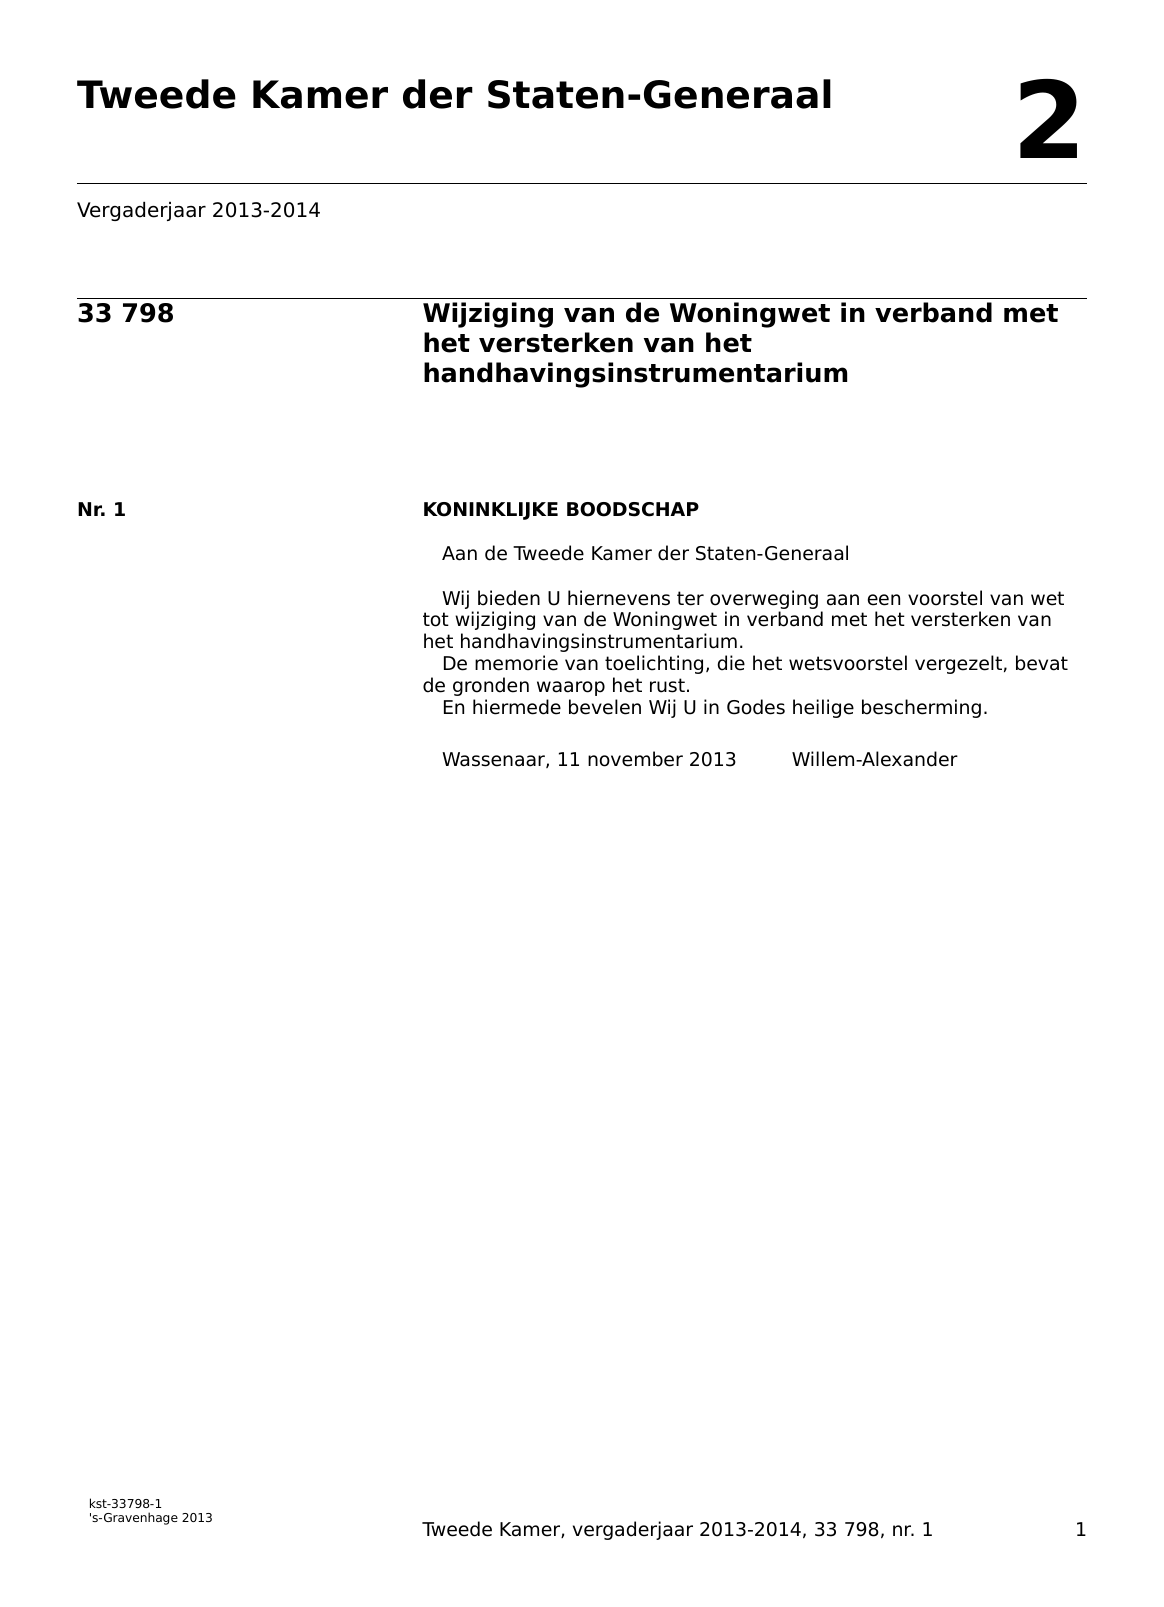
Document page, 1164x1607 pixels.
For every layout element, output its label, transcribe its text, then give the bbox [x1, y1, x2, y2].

subtitle 33 798 Wijziging van de Woningwet in verband met het versterken van het handhavingsinstrumentarium [77, 299, 1087, 388]
table_header 2 [886, 59, 1087, 183]
text kst-33798-1 [88, 1497, 323, 1511]
subtitle Nr. 1 KONINKLIJKE BOODSCHAP [77, 499, 1087, 521]
text 's-Gravenhage 2013 [88, 1511, 323, 1525]
text Wij bieden U hiernevens ter overweging aan een voorstel van wet tot wijziging van de Woningwet in verband met het versterken van het handhavingsinstrumentarium. [422, 587, 1087, 653]
table_header Tweede Kamer der Staten-Generaal [77, 59, 886, 183]
table_cell Vergaderjaar 2013-2014 [77, 184, 1087, 298]
text De memorie van toelichting, die het wetsvoorstel vergezelt, bevat de gronden waarop het rust. [422, 653, 1087, 697]
text Wassenaar, 11 november 2013 Willem-Alexander [422, 749, 1087, 771]
text En hiermede bevelen Wij U in Godes heilige bescherming. [422, 697, 1087, 719]
text Aan de Tweede Kamer der Staten-Generaal [422, 543, 1087, 565]
